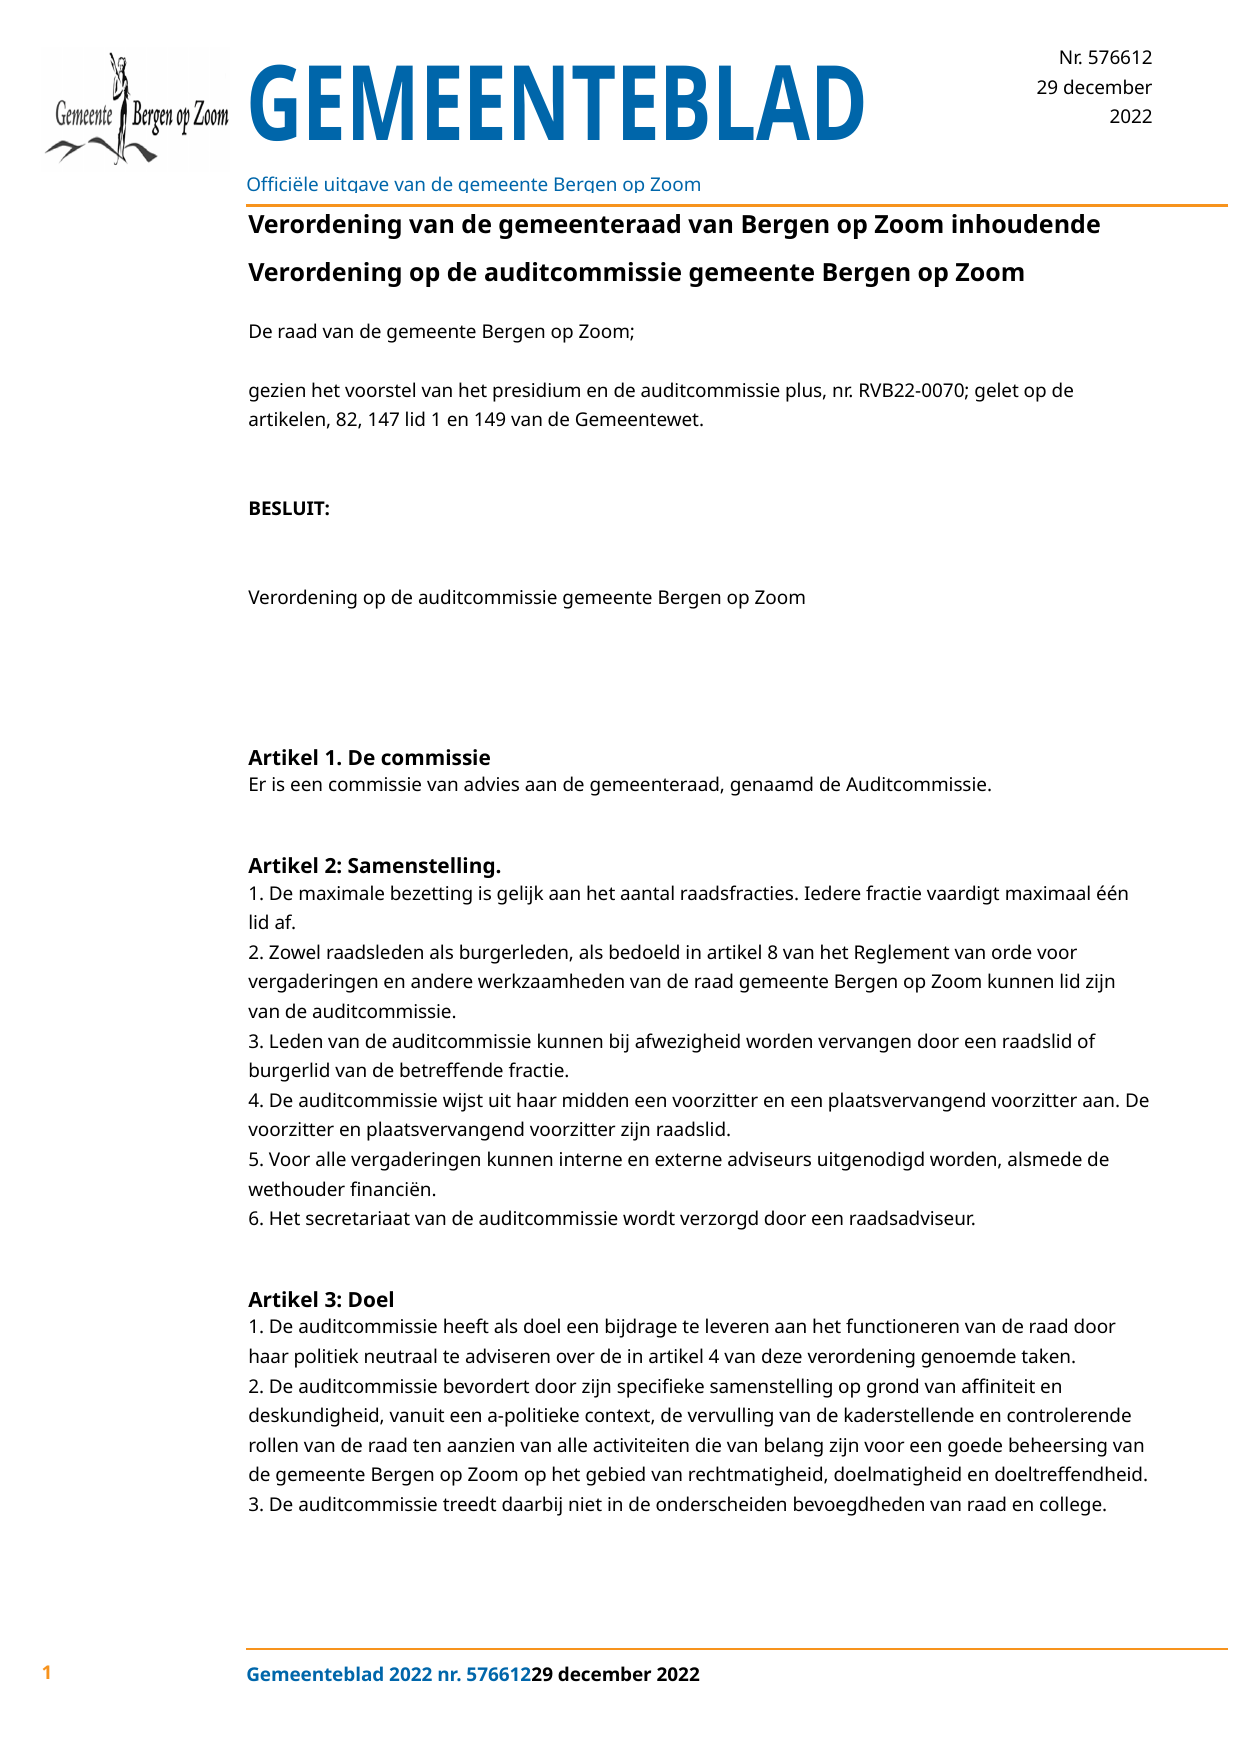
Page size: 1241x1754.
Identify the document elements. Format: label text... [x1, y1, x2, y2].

text 1. De maximale bezetting is gelijk aan het aantal raadsfracties. Iedere fractie vaardigt maximaal één lid af. [248, 880, 1152, 935]
text 6. Het secretariaat van de auditcommissie wordt verzorgd door een raadsadviseur. [248, 1205, 1152, 1231]
text Artikel 2: Samenstelling. [248, 851, 1152, 880]
text 4. De auditcommissie wijst uit haar midden een voorzitter en een plaatsvervangend voorzitter aan. De voorzitter en plaatsvervangend voorzitter zijn raadslid. [248, 1087, 1152, 1142]
text Verordening van de gemeenteraad van Bergen op Zoom inhoudende Verordening op de auditcommissie gemeente Bergen op Zoom [248, 207, 1152, 288]
text Artikel 3: Doel [248, 1285, 1152, 1314]
text 5. Voor alle vergaderingen kunnen interne en externe adviseurs uitgenodigd worden, alsmede de wethouder financiën. [248, 1146, 1152, 1201]
text Er is een commissie van advies aan de gemeenteraad, genaamd de Auditcommissie. [248, 771, 1152, 797]
text 2. Zowel raadsleden als burgerleden, als bedoeld in artikel 8 van het Reglement van orde voor vergaderingen en andere werkzaamheden van de raad gemeente Bergen op Zoom kunnen lid zijn van de auditcommissie. [248, 939, 1152, 1024]
text Artikel 1. De commissie [248, 743, 1152, 771]
text 1. De auditcommissie heeft als doel een bijdrage te leveren aan het functioneren van de raad door haar politiek neutraal te adviseren over de in artikel 4 van deze verordening genoemde taken. [248, 1314, 1152, 1369]
text gezien het voorstel van het presidium en de auditcommissie plus, nr. RVB22-0070; gelet op de artikelen, 82, 147 lid 1 en 149 van de Gemeentewet. [248, 377, 1152, 432]
text De raad van de gemeente Bergen op Zoom; [248, 318, 1152, 344]
text 2. De auditcommissie bevordert door zijn specifieke samenstelling op grond van affiniteit en deskundigheid, vanuit een a-politieke context, de vervulling van de kaderstellende en controlerende rollen van de raad ten aanzien van alle activiteiten die van belang zijn voor een goede beheersing van de gemeente Bergen op Zoom op het gebied van rechtmatigheid, doelmatigheid en doeltreffendheid. [248, 1373, 1152, 1487]
picture [41, 47, 231, 172]
text 3. De auditcommissie treedt daarbij niet in de onderscheiden bevoegdheden van raad en college. [248, 1491, 1152, 1517]
text BESLUIT: [248, 495, 1152, 521]
text 3. Leden van de auditcommissie kunnen bij afwezigheid worden vervangen door een raadslid of burgerlid van de betreffende fractie. [248, 1028, 1152, 1083]
text Verordening op de auditcommissie gemeente Bergen op Zoom [248, 584, 1152, 610]
